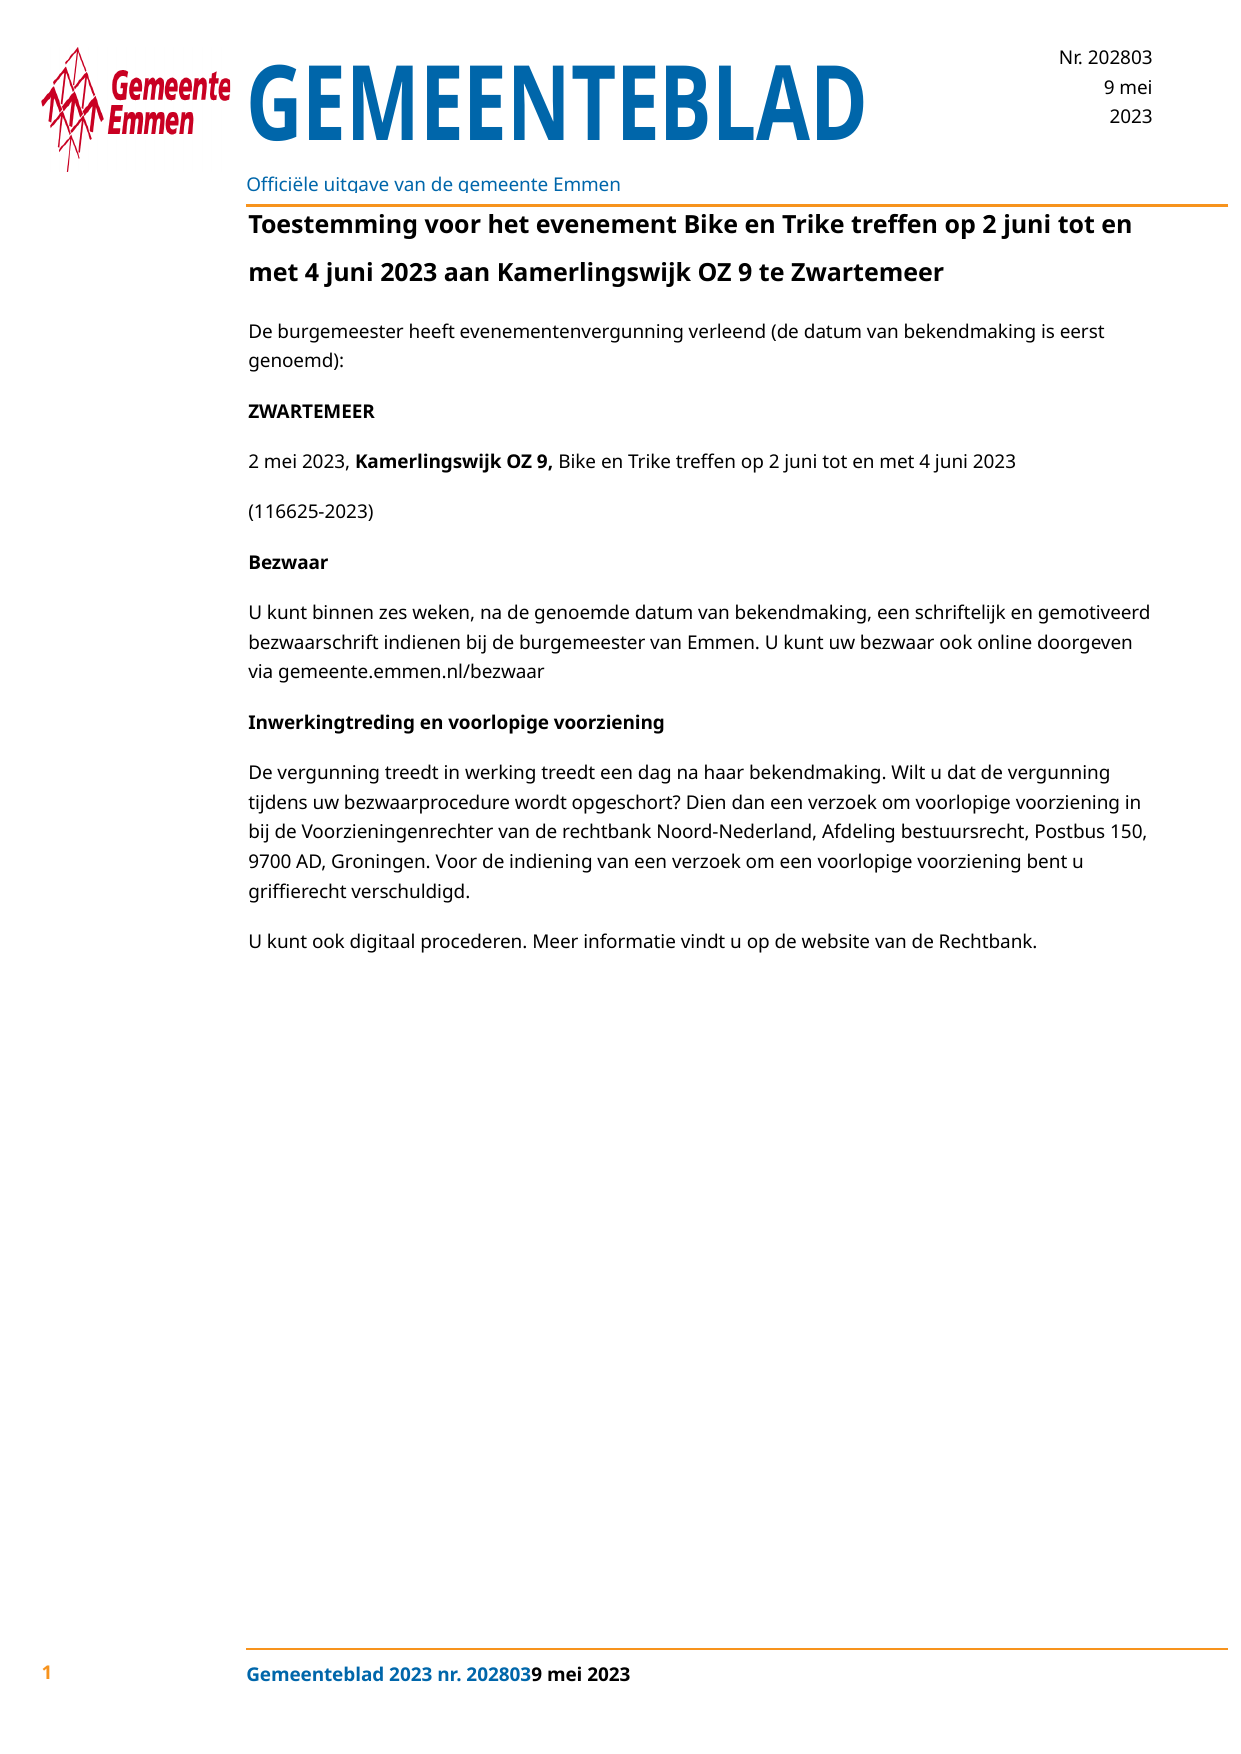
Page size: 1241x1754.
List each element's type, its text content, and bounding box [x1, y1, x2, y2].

text Toestemming voor het evenement Bike en Trike treffen op 2 juni tot en met 4 juni 2023 aan Kamerlingswijk OZ 9 te Zwartemeer [248, 207, 1152, 288]
text U kunt ook digitaal procederen. Meer informatie vindt u op de website van de Rechtbank. [248, 928, 1152, 954]
text Bezwaar [248, 549, 1152, 575]
text ZWARTEMEER [248, 398, 1152, 424]
text (116625-2023) [248, 499, 1152, 524]
text U kunt binnen zes weken, na de genoemde datum van bekendmaking, een schriftelijk en gemotiveerd bezwaarschrift indienen bij de burgemeester van Emmen. U kunt uw bezwaar ook online doorgeven via gemeente.emmen.nl/bezwaar [248, 599, 1152, 684]
text 2 mei 2023, Kamerlingswijk OZ 9, Bike en Trike treffen op 2 juni tot en met 4 juni 2023 [248, 448, 1152, 474]
text De burgemeester heeft evenementenvergunning verleend (de datum van bekendmaking is eerst genoemd): [248, 318, 1152, 373]
text Inwerkingtreding en voorlopige voorziening [248, 709, 1152, 735]
picture [41, 47, 231, 172]
text De vergunning treedt in werking treedt een dag na haar bekendmaking. Wilt u dat de vergunning tijdens uw bezwaarprocedure wordt opgeschort? Dien dan een verzoek om voorlopige voorziening in bij de Voorzieningenrechter van de rechtbank Noord-Nederland, Afdeling bestuursrecht, Postbus 150, 9700 AD, Groningen. Voor de indiening van een verzoek om een voorlopige voorziening bent u griffierecht verschuldigd. [248, 759, 1152, 904]
